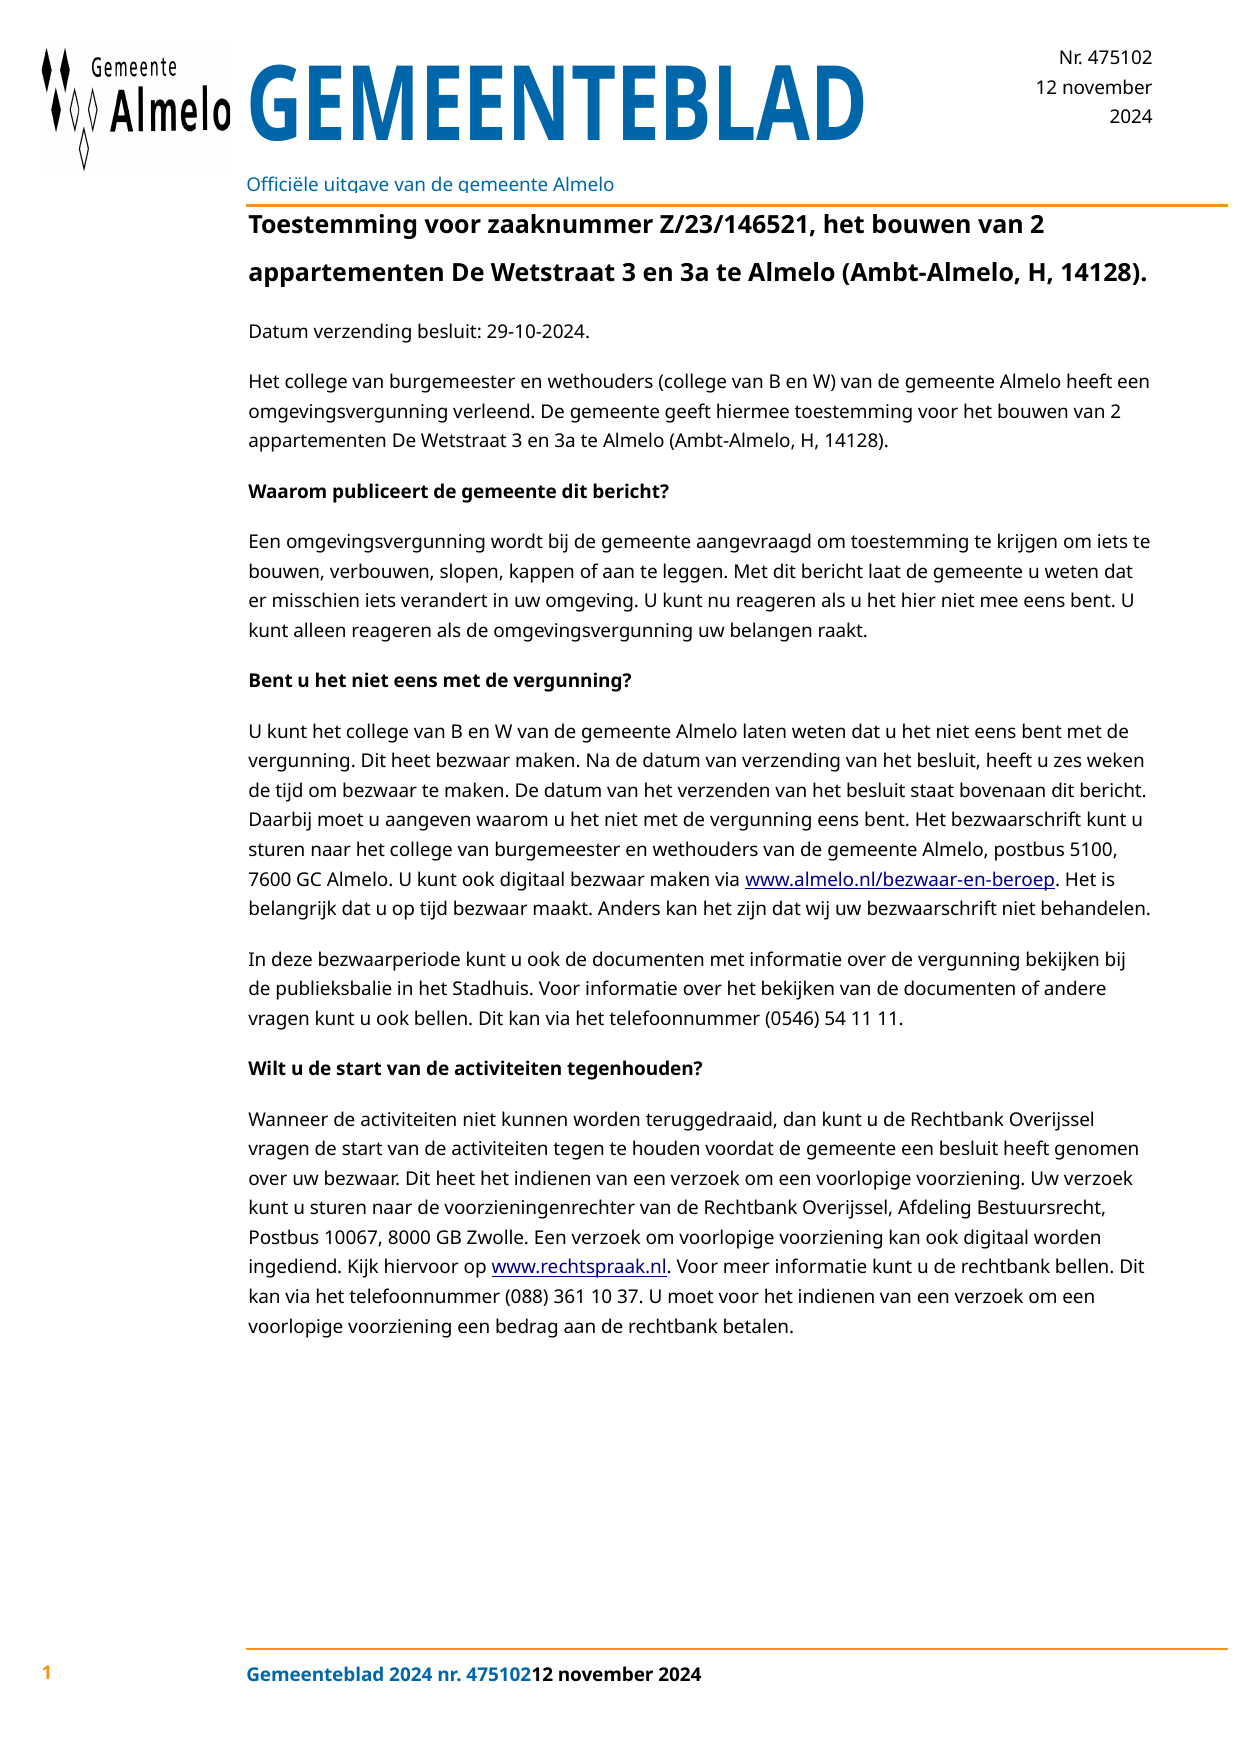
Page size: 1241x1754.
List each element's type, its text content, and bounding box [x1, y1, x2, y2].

text Bent u het niet eens met de vergunning? [248, 667, 1152, 693]
text Wanneer de activiteiten niet kunnen worden teruggedraaid, dan kunt u de Rechtbank Overijssel vragen de start van de activiteiten tegen te houden voordat de gemeente een besluit heeft genomen over uw bezwaar. Dit heet het indienen van een verzoek om een voorlopige voorziening. Uw verzoek kunt u sturen naar de voorzieningenrechter van de Rechtbank Overijssel, Afdeling Bestuursrecht, Postbus 10067, 8000 GB Zwolle. Een verzoek om voorlopige voorziening kan ook digitaal worden ingediend. Kijk hiervoor op www.rechtspraak.nl. Voor meer informatie kunt u de rechtbank bellen. Dit kan via het telefoonnummer (088) 361 10 37. U moet voor het indienen van een verzoek om een voorlopige voorziening een bedrag aan de rechtbank betalen. [248, 1106, 1152, 1339]
text Een omgevingsvergunning wordt bij de gemeente aangevraagd om toestemming te krijgen om iets te bouwen, verbouwen, slopen, kappen of aan te leggen. Met dit bericht laat de gemeente u weten dat er misschien iets verandert in uw omgeving. U kunt nu reageren als u het hier niet mee eens bent. U kunt alleen reageren als de omgevingsvergunning uw belangen raakt. [248, 528, 1152, 643]
text U kunt het college van B en W van de gemeente Almelo laten weten dat u het niet eens bent met de vergunning. Dit heet bezwaar maken. Na de datum van verzending van het besluit, heeft u zes weken de tijd om bezwaar te maken. De datum van het verzenden van het besluit staat bovenaan dit bericht. Daarbij moet u aangeven waarom u het niet met de vergunning eens bent. Het bezwaarschrift kunt u sturen naar het college van burgemeester en wethouders van de gemeente Almelo, postbus 5100, 7600 GC Almelo. U kunt ook digitaal bezwaar maken via www.almelo.nl/bezwaar-en-beroep. Het is belangrijk dat u op tijd bezwaar maakt. Anders kan het zijn dat wij uw bezwaarschrift niet behandelen. [248, 718, 1152, 921]
picture [41, 47, 231, 172]
text Datum verzending besluit: 29-10-2024. [248, 318, 1152, 344]
text Toestemming voor zaaknummer Z/23/146521, het bouwen van 2 appartementen De Wetstraat 3 en 3a te Almelo (Ambt-Almelo, H, 14128). [248, 207, 1152, 288]
text In deze bezwaarperiode kunt u ook de documenten met informatie over de vergunning bekijken bij de publieksbalie in het Stadhuis. Voor informatie over het bekijken van de documenten of andere vragen kunt u ook bellen. Dit kan via het telefoonnummer (0546) 54 11 11. [248, 946, 1152, 1031]
text Het college van burgemeester en wethouders (college van B en W) van de gemeente Almelo heeft een omgevingsvergunning verleend. De gemeente geeft hiermee toestemming voor het bouwen van 2 appartementen De Wetstraat 3 en 3a te Almelo (Ambt-Almelo, H, 14128). [248, 368, 1152, 453]
text Waarom publiceert de gemeente dit bericht? [248, 478, 1152, 504]
text Wilt u de start van de activiteiten tegenhouden? [248, 1055, 1152, 1081]
